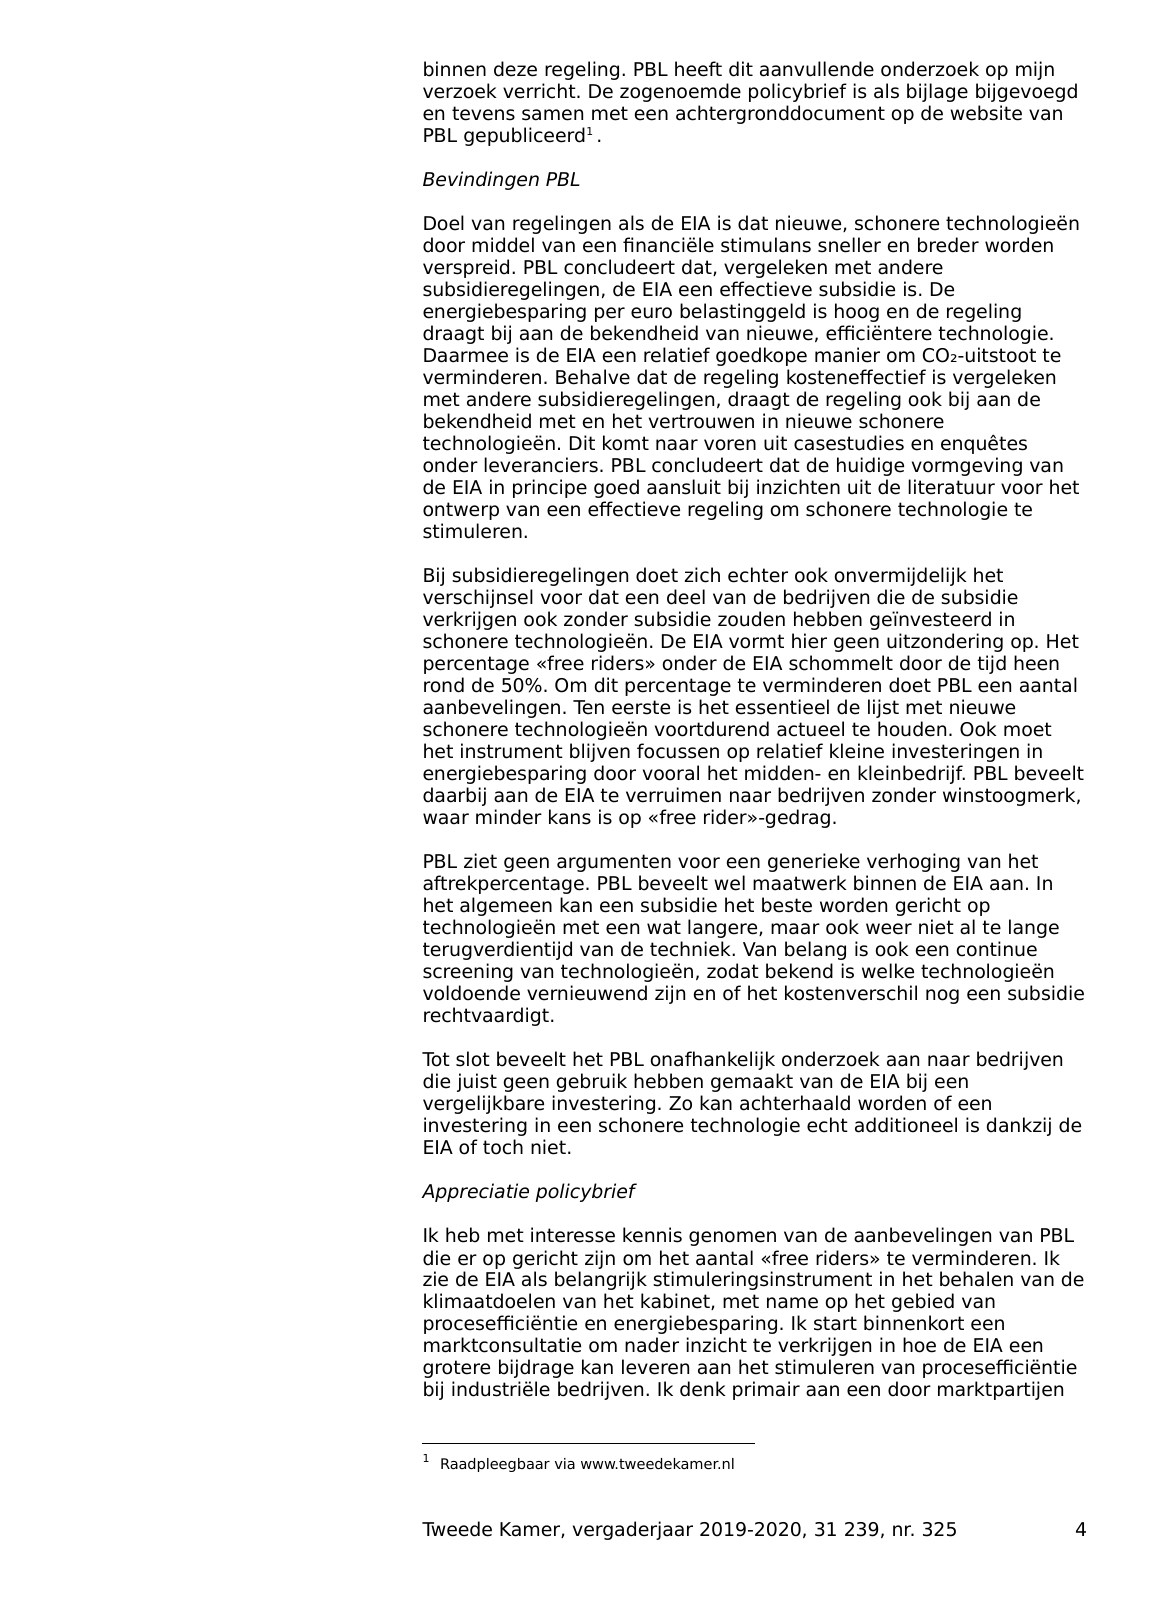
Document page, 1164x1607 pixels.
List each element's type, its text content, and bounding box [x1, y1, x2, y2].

text PBL ziet geen argumenten voor een generieke verhoging van het aftrekpercentage. PBL beveelt wel maatwerk binnen de EIA aan. In het algemeen kan een subsidie het beste worden gericht op technologieën met een wat langere, maar ook weer niet al te lange terugverdientijd van de techniek. Van belang is ook een continue screening van technologieën, zodat bekend is welke technologieën voldoende vernieuwend zijn en of het kostenverschil nog een subsidie rechtvaardigt. [422, 851, 1087, 1027]
text Raadpleegbaar via www.tweedekamer.nl [422, 1452, 1087, 1474]
text Doel van regelingen als de EIA is dat nieuwe, schonere technologieën door middel van een financiële stimulans sneller en breder worden verspreid. PBL concludeert dat, vergeleken met andere subsidieregelingen, de EIA een effectieve subsidie is. De energiebesparing per euro belastinggeld is hoog en de regeling draagt bij aan de bekendheid van nieuwe, efficiëntere technologie. Daarmee is de EIA een relatief goedkope manier om CO₂-uitstoot te verminderen. Behalve dat de regeling kosteneffectief is vergeleken met andere subsidieregelingen, draagt de regeling ook bij aan de bekendheid met en het vertrouwen in nieuwe schonere technologieën. Dit komt naar voren uit casestudies en enquêtes onder leveranciers. PBL concludeert dat de huidige vormgeving van de EIA in principe goed aansluit bij inzichten uit de literatuur voor het ontwerp van een effectieve regeling om schonere technologie te stimuleren. [422, 213, 1087, 543]
subtitle Bevindingen PBL [422, 169, 1087, 191]
text binnen deze regeling. PBL heeft dit aanvullende onderzoek op mijn verzoek verricht. De zogenoemde policybrief is als bijlage bijgevoegd en tevens samen met een achtergronddocument op de website van PBL gepubliceerd. [422, 59, 1087, 147]
subtitle Appreciatie policybrief [422, 1181, 1087, 1203]
text Bij subsidieregelingen doet zich echter ook onvermijdelijk het verschijnsel voor dat een deel van de bedrijven die de subsidie verkrijgen ook zonder subsidie zouden hebben geïnvesteerd in schonere technologieën. De EIA vormt hier geen uitzondering op. Het percentage «free riders» onder de EIA schommelt door de tijd heen rond de 50%. Om dit percentage te verminderen doet PBL een aantal aanbevelingen. Ten eerste is het essentieel de lijst met nieuwe schonere technologieën voortdurend actueel te houden. Ook moet het instrument blijven focussen op relatief kleine investeringen in energiebesparing door vooral het midden- en kleinbedrijf. PBL beveelt daarbij aan de EIA te verruimen naar bedrijven zonder winstoogmerk, waar minder kans is op «free rider»-gedrag. [422, 565, 1087, 829]
text Ik heb met interesse kennis genomen van de aanbevelingen van PBL die er op gericht zijn om het aantal «free riders» te verminderen. Ik zie de EIA als belangrijk stimuleringsinstrument in het behalen van de klimaatdoelen van het kabinet, met name op het gebied van procesefficiëntie en energiebesparing. Ik start binnenkort een marktconsultatie om nader inzicht te verkrijgen in hoe de EIA een grotere bijdrage kan leveren aan het stimuleren van procesefficiëntie bij industriële bedrijven. Ik denk primair aan een door marktpartijen [422, 1225, 1087, 1401]
text Tot slot beveelt het PBL onafhankelijk onderzoek aan naar bedrijven die juist geen gebruik hebben gemaakt van de EIA bij een vergelijkbare investering. Zo kan achterhaald worden of een investering in een schonere technologie echt additioneel is dankzij de EIA of toch niet. [422, 1049, 1087, 1159]
